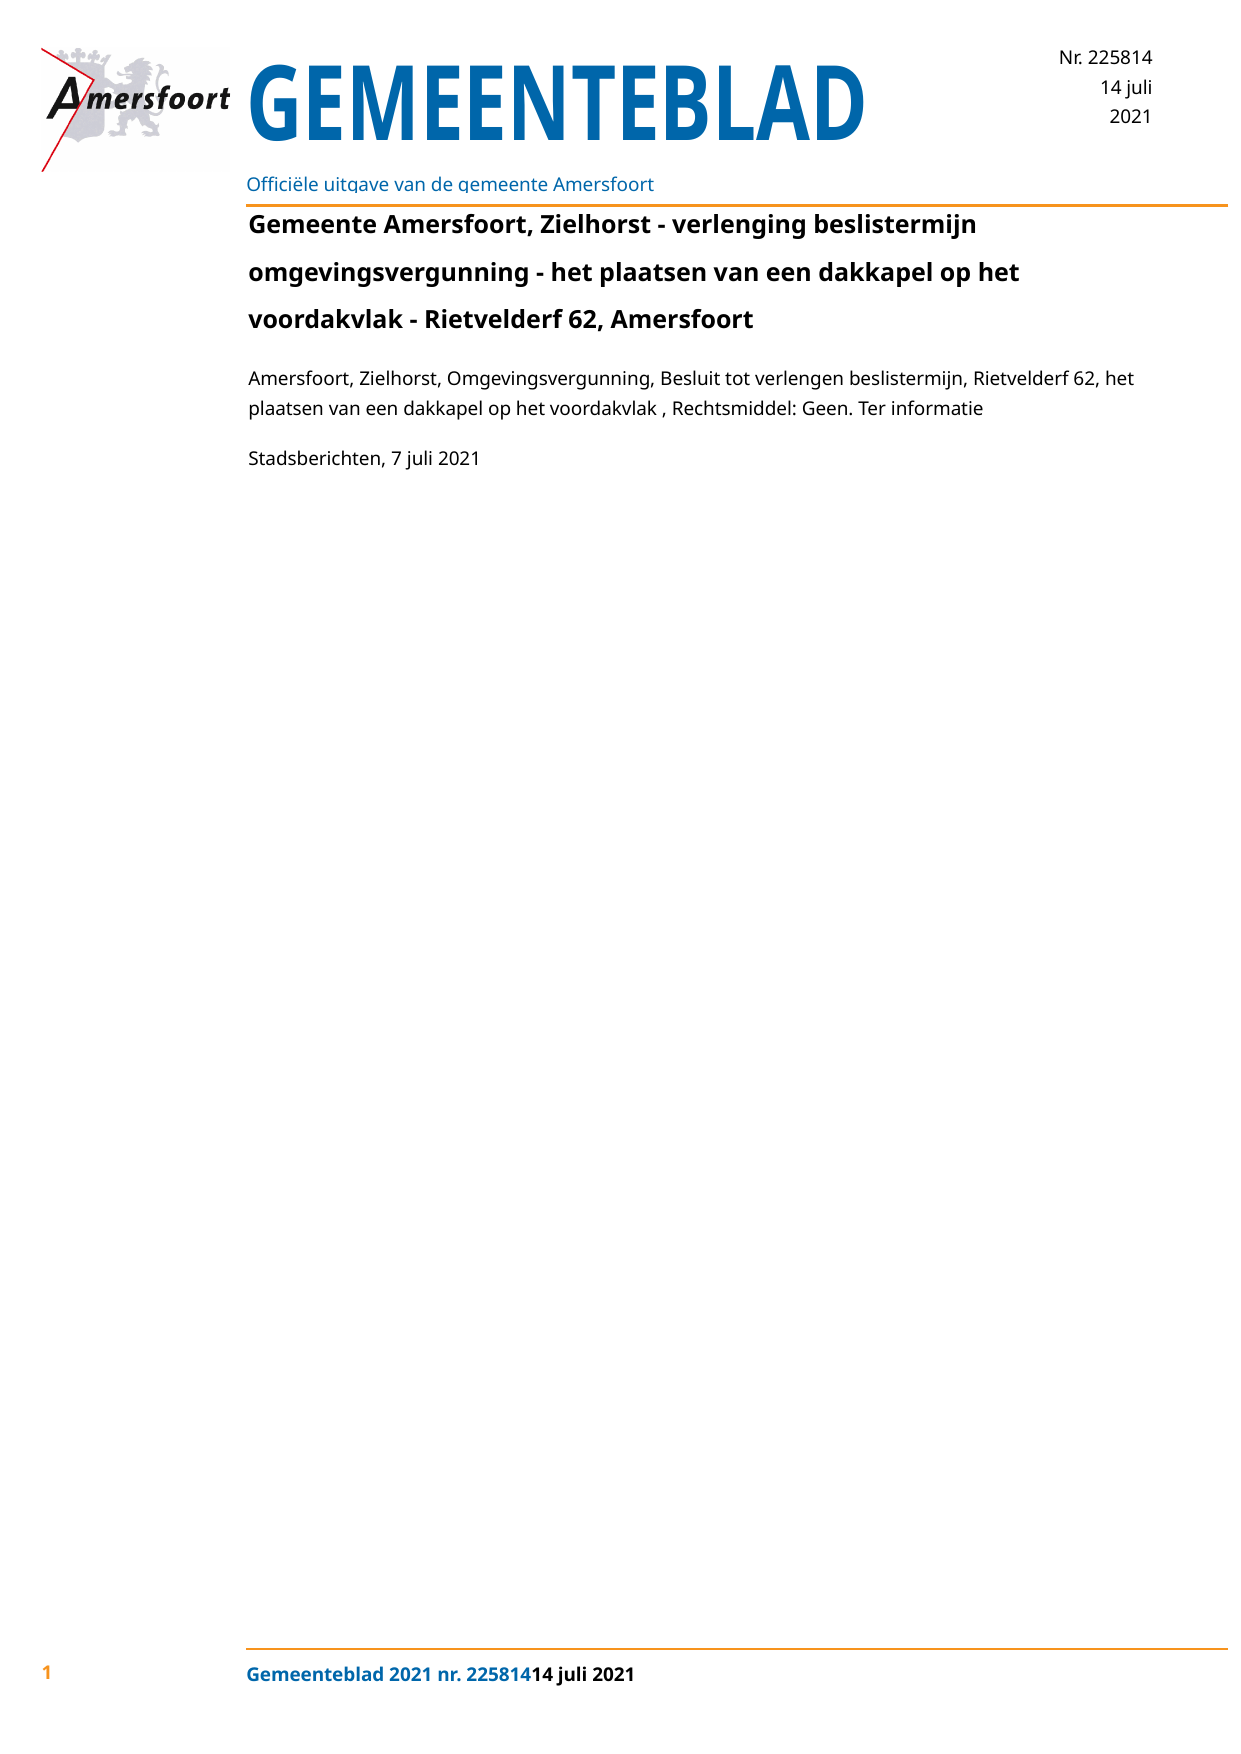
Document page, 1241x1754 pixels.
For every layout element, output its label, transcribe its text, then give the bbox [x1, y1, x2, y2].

text Amersfoort, Zielhorst, Omgevingsvergunning, Besluit tot verlengen beslistermijn, Rietvelderf 62, het plaatsen van een dakkapel op het voordakvlak , Rechtsmiddel: Geen. Ter informatie [248, 366, 1152, 421]
text Gemeente Amersfoort, Zielhorst - verlenging beslistermijn omgevingsvergunning - het plaatsen van een dakkapel op het voordakvlak - Rietvelderf 62, Amersfoort [248, 207, 1152, 336]
text Stadsberichten, 7 juli 2021 [248, 446, 1152, 471]
picture [41, 47, 231, 172]
